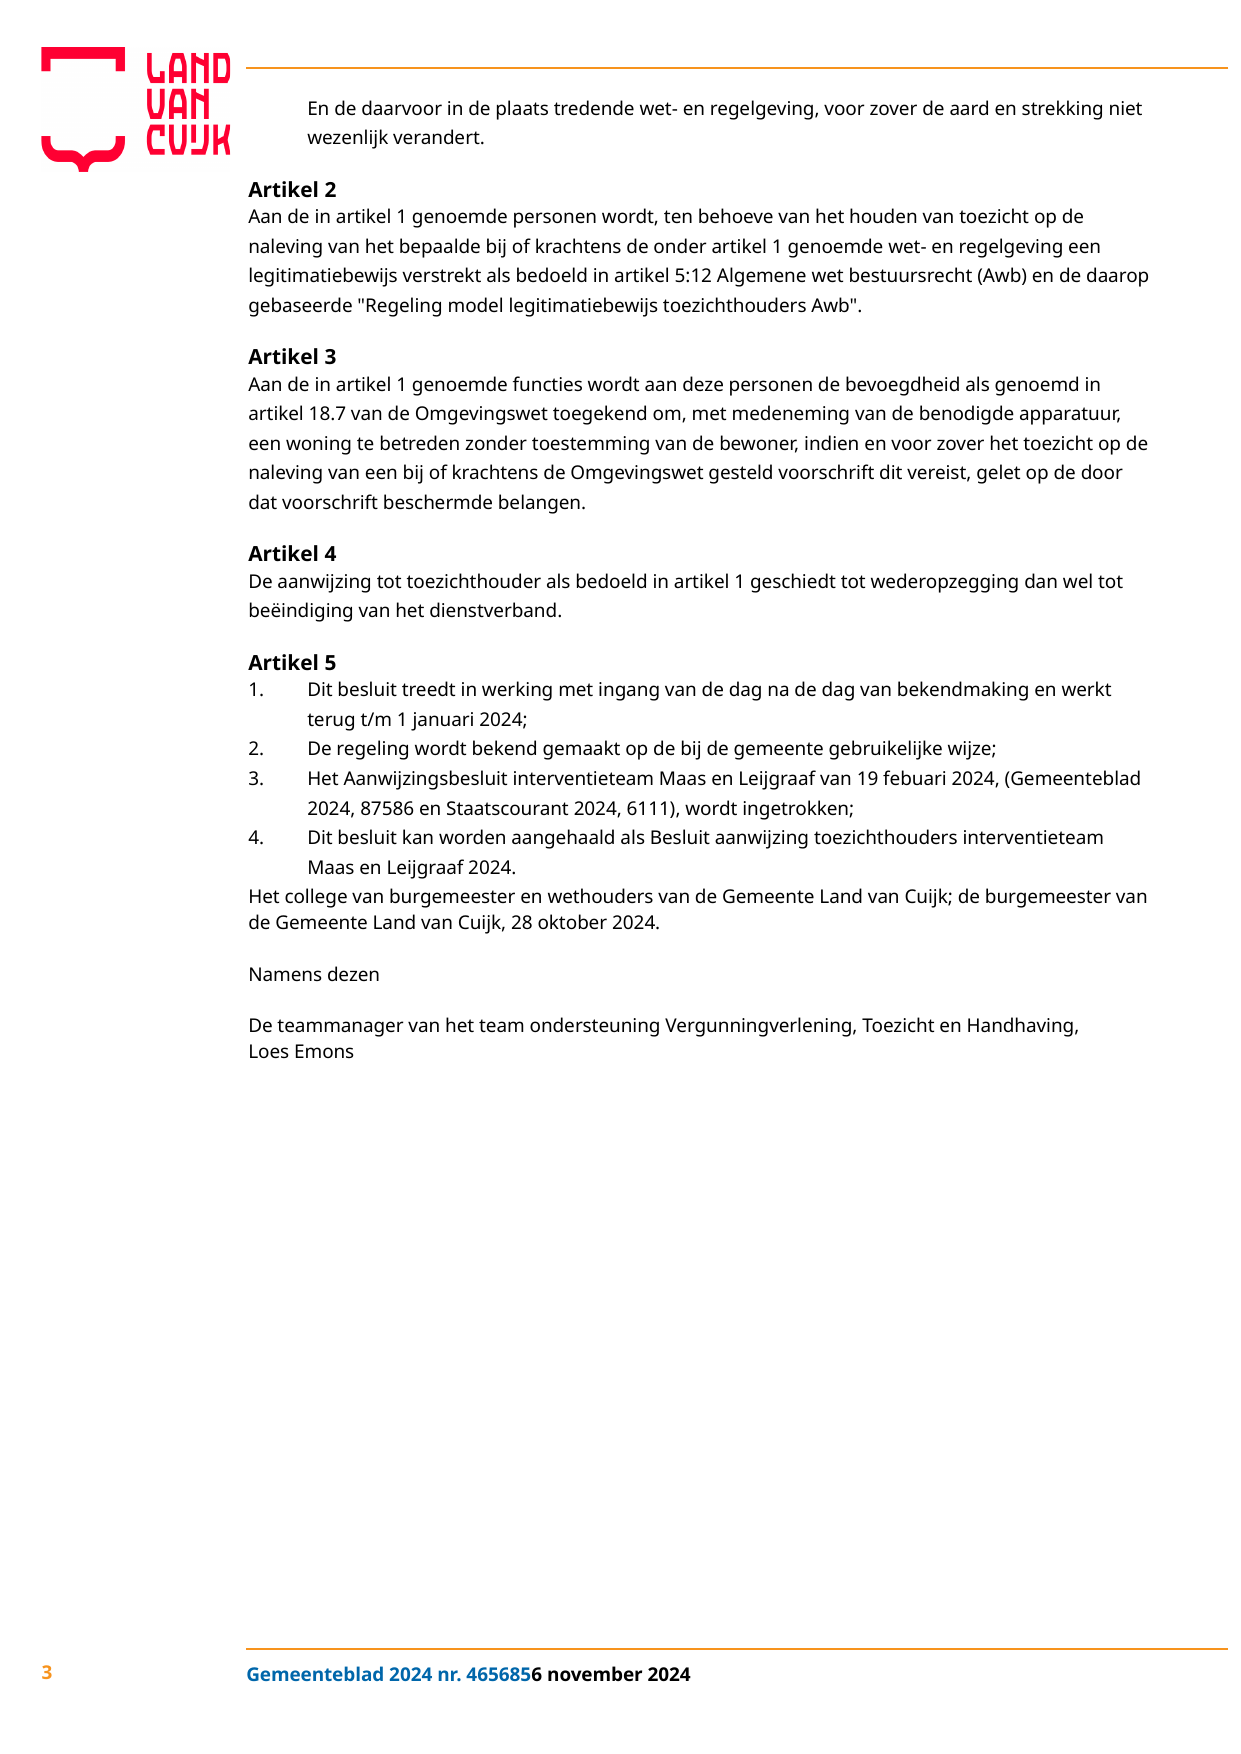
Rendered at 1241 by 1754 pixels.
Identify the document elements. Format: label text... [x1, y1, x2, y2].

text Aan de in artikel 1 genoemde functies wordt aan deze personen de bevoegdheid als genoemd in artikel 18.7 van de Omgevingswet toegekend om, met medeneming van de benodigde apparatuur, een woning te betreden zonder toestemming van de bewoner, indien en voor zover het toezicht op de naleving van een bij of krachtens de Omgevingswet gesteld voorschrift dit vereist, gelet op de door dat voorschrift beschermde belangen. [248, 371, 1152, 515]
text Artikel 5 [248, 648, 1152, 676]
text Loes Emons [248, 1038, 1152, 1064]
text De teammanager van het team ondersteuning Vergunningverlening, Toezicht en Handhaving, [248, 1012, 1152, 1038]
picture [41, 47, 231, 172]
list De regeling wordt bekend gemaakt op de bij de gemeente gebruikelijke wijze; [248, 736, 1152, 761]
list Dit besluit kan worden aangehaald als Besluit aanwijzing toezichthouders interventieteam Maas en Leijgraaf 2024. [248, 824, 1152, 880]
text Artikel 2 [248, 175, 1152, 203]
list Dit besluit treedt in werking met ingang van de dag na de dag van bekendmaking en werkt terug t/m 1 januari 2024; [248, 676, 1152, 732]
text Het college van burgemeester en wethouders van de Gemeente Land van Cuijk; de burgemeester van de Gemeente Land van Cuijk, 28 oktober 2024. [248, 883, 1152, 935]
list En de daarvoor in de plaats tredende wet- en regelgeving, voor zover de aard en strekking niet wezenlijk verandert. [248, 95, 1152, 150]
text De aanwijzing tot toezichthouder als bedoeld in artikel 1 geschiedt tot wederopzegging dan wel tot beëindiging van het dienstverband. [248, 568, 1152, 623]
text Artikel 3 [248, 342, 1152, 371]
list Het Aanwijzingsbesluit interventieteam Maas en Leijgraaf van 19 febuari 2024, (Gemeenteblad 2024, 87586 en Staatscourant 2024, 6111), wordt ingetrokken; [248, 765, 1152, 821]
text Artikel 4 [248, 539, 1152, 568]
text Aan de in artikel 1 genoemde personen wordt, ten behoeve van het houden van toezicht op de naleving van het bepaalde bij of krachtens de onder artikel 1 genoemde wet- en regelgeving een legitimatiebewijs verstrekt als bedoeld in artikel 5:12 Algemene wet bestuursrecht (Awb) en de daarop gebaseerde "Regeling model legitimatiebewijs toezichthouders Awb". [248, 203, 1152, 318]
text Namens dezen [248, 961, 1152, 986]
